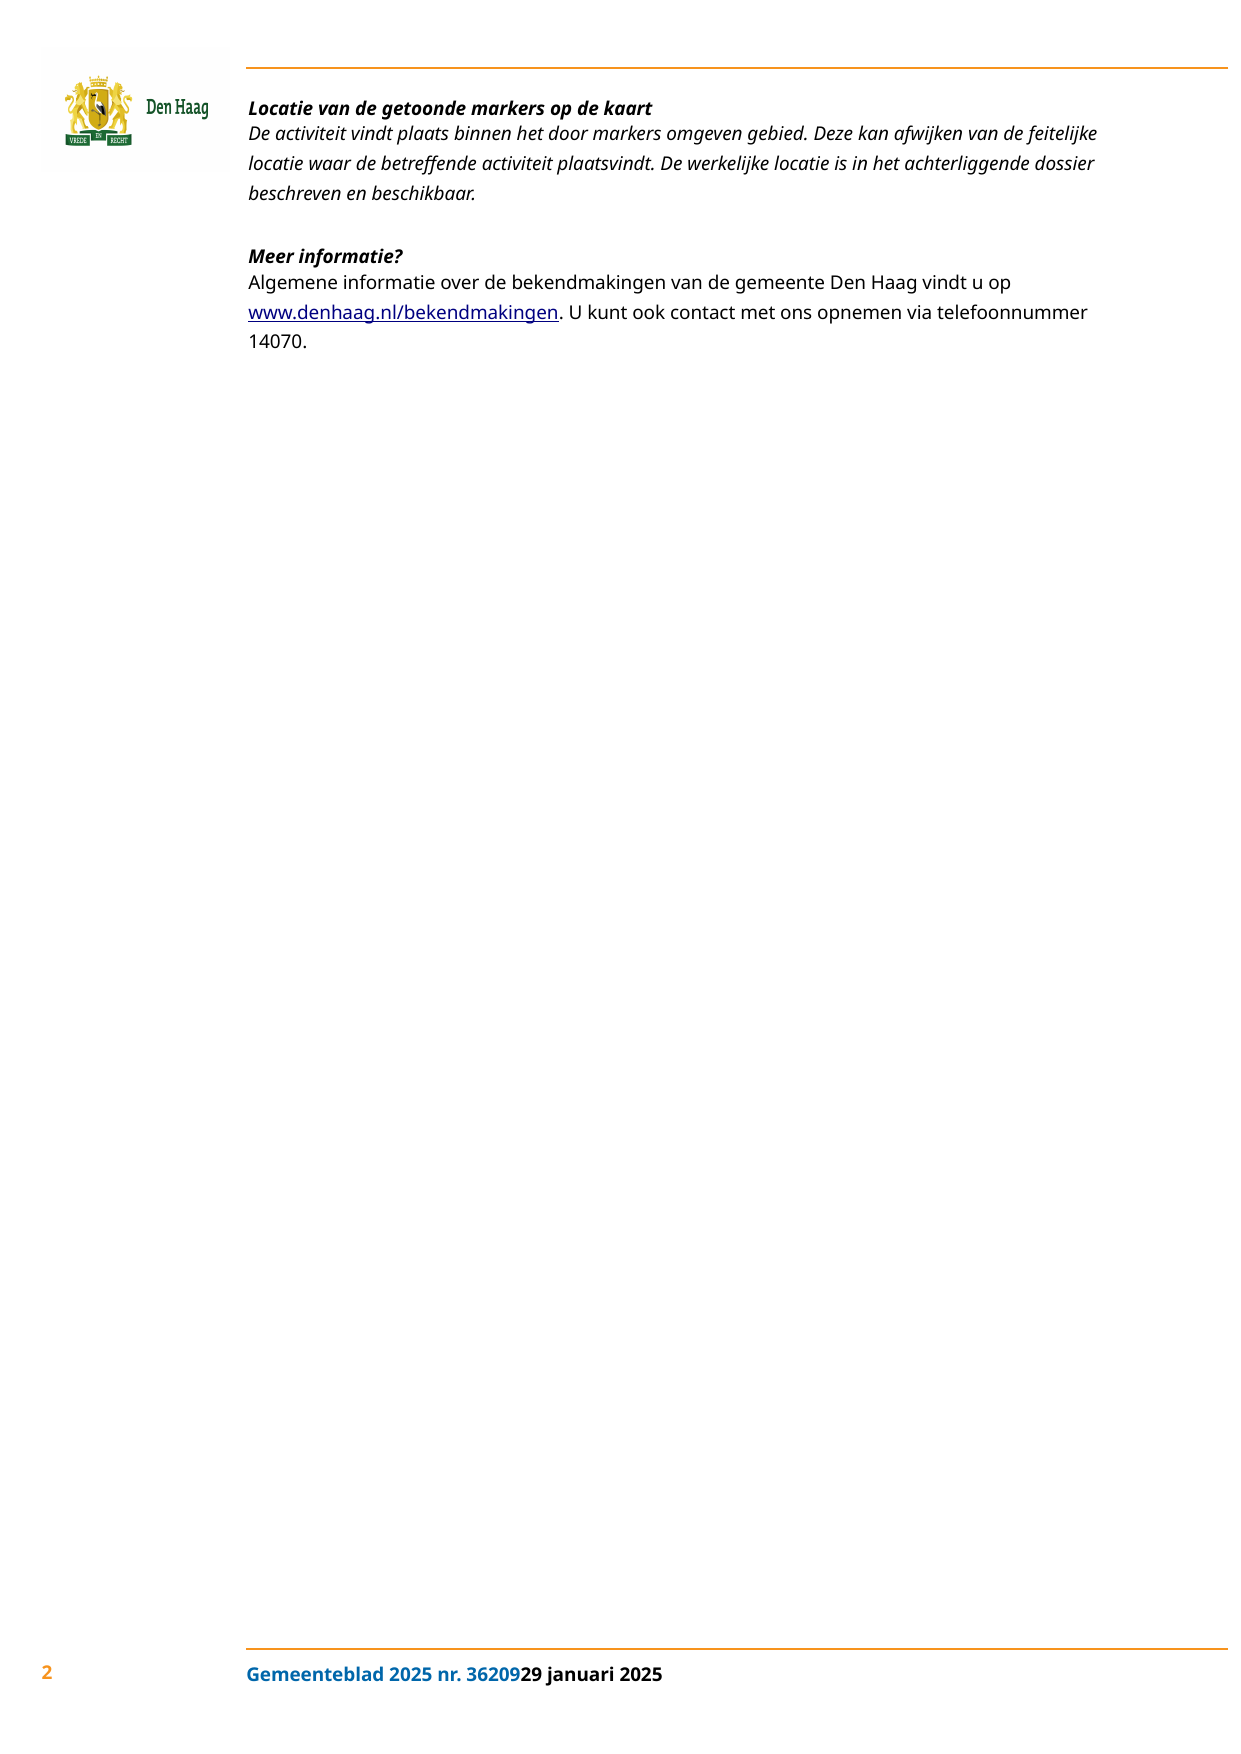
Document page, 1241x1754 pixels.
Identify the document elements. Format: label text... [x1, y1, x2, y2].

text Locatie van de getoonde markers op de kaart [248, 95, 1152, 121]
picture [41, 47, 231, 172]
text Algemene informatie over de bekendmakingen van de gemeente Den Haag vindt u op www.denhaag.nl/bekendmakingen. U kunt ook contact met ons opnemen via telefoonnummer 14070. [248, 269, 1152, 354]
text De activiteit vindt plaats binnen het door markers omgeven gebied. Deze kan afwijken van de feitelijke locatie waar de betreffende activiteit plaatsvindt. De werkelijke locatie is in het achterliggende dossier beschreven en beschikbaar. [248, 121, 1152, 205]
text Meer informatie? [248, 244, 1152, 269]
